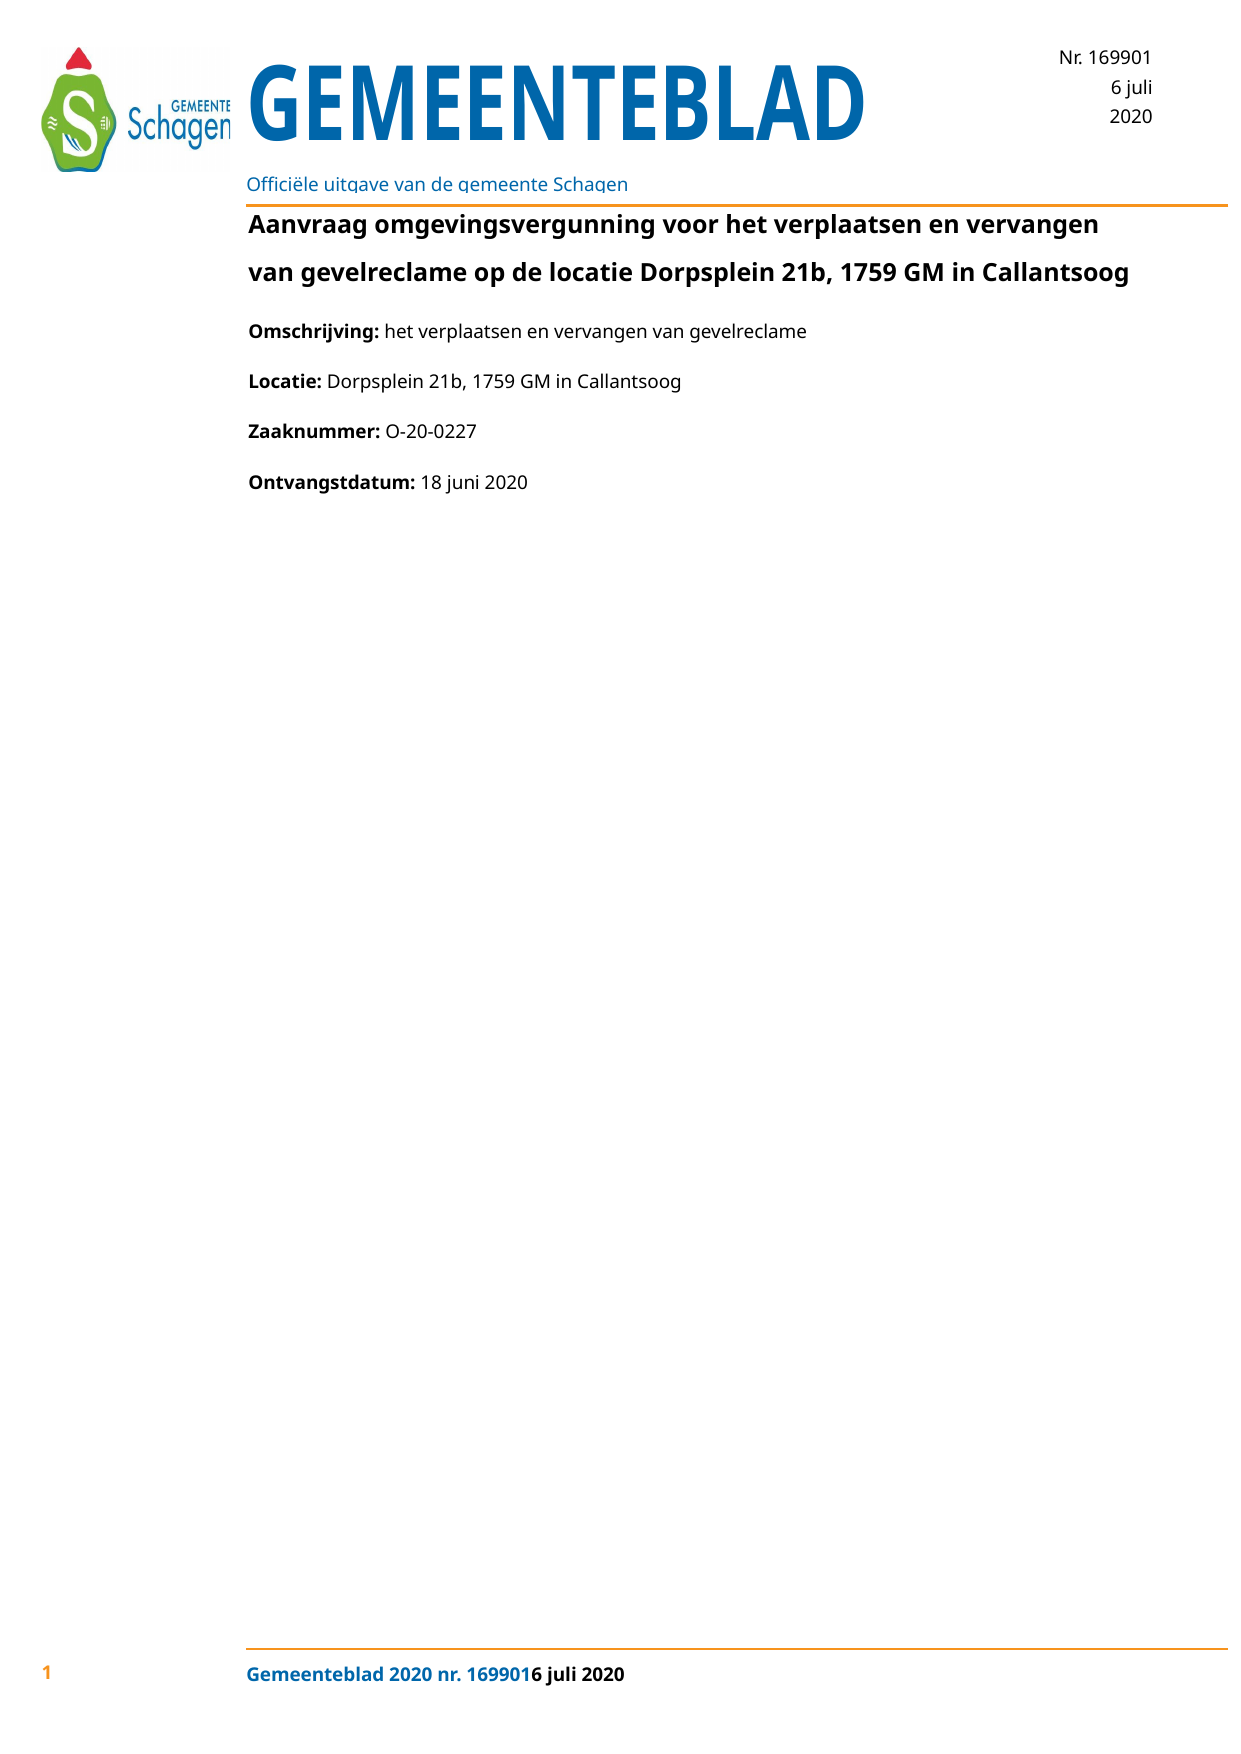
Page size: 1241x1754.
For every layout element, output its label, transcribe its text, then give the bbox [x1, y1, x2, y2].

text Aanvraag omgevingsvergunning voor het verplaatsen en vervangen van gevelreclame op de locatie Dorpsplein 21b, 1759 GM in Callantsoog [248, 207, 1152, 288]
text Locatie: Dorpsplein 21b, 1759 GM in Callantsoog [248, 368, 1152, 394]
picture [41, 47, 231, 172]
text Omschrijving: het verplaatsen en vervangen van gevelreclame [248, 318, 1152, 344]
text Zaaknummer: O-20-0227 [248, 419, 1152, 444]
text Ontvangstdatum: 18 juni 2020 [248, 469, 1152, 495]
